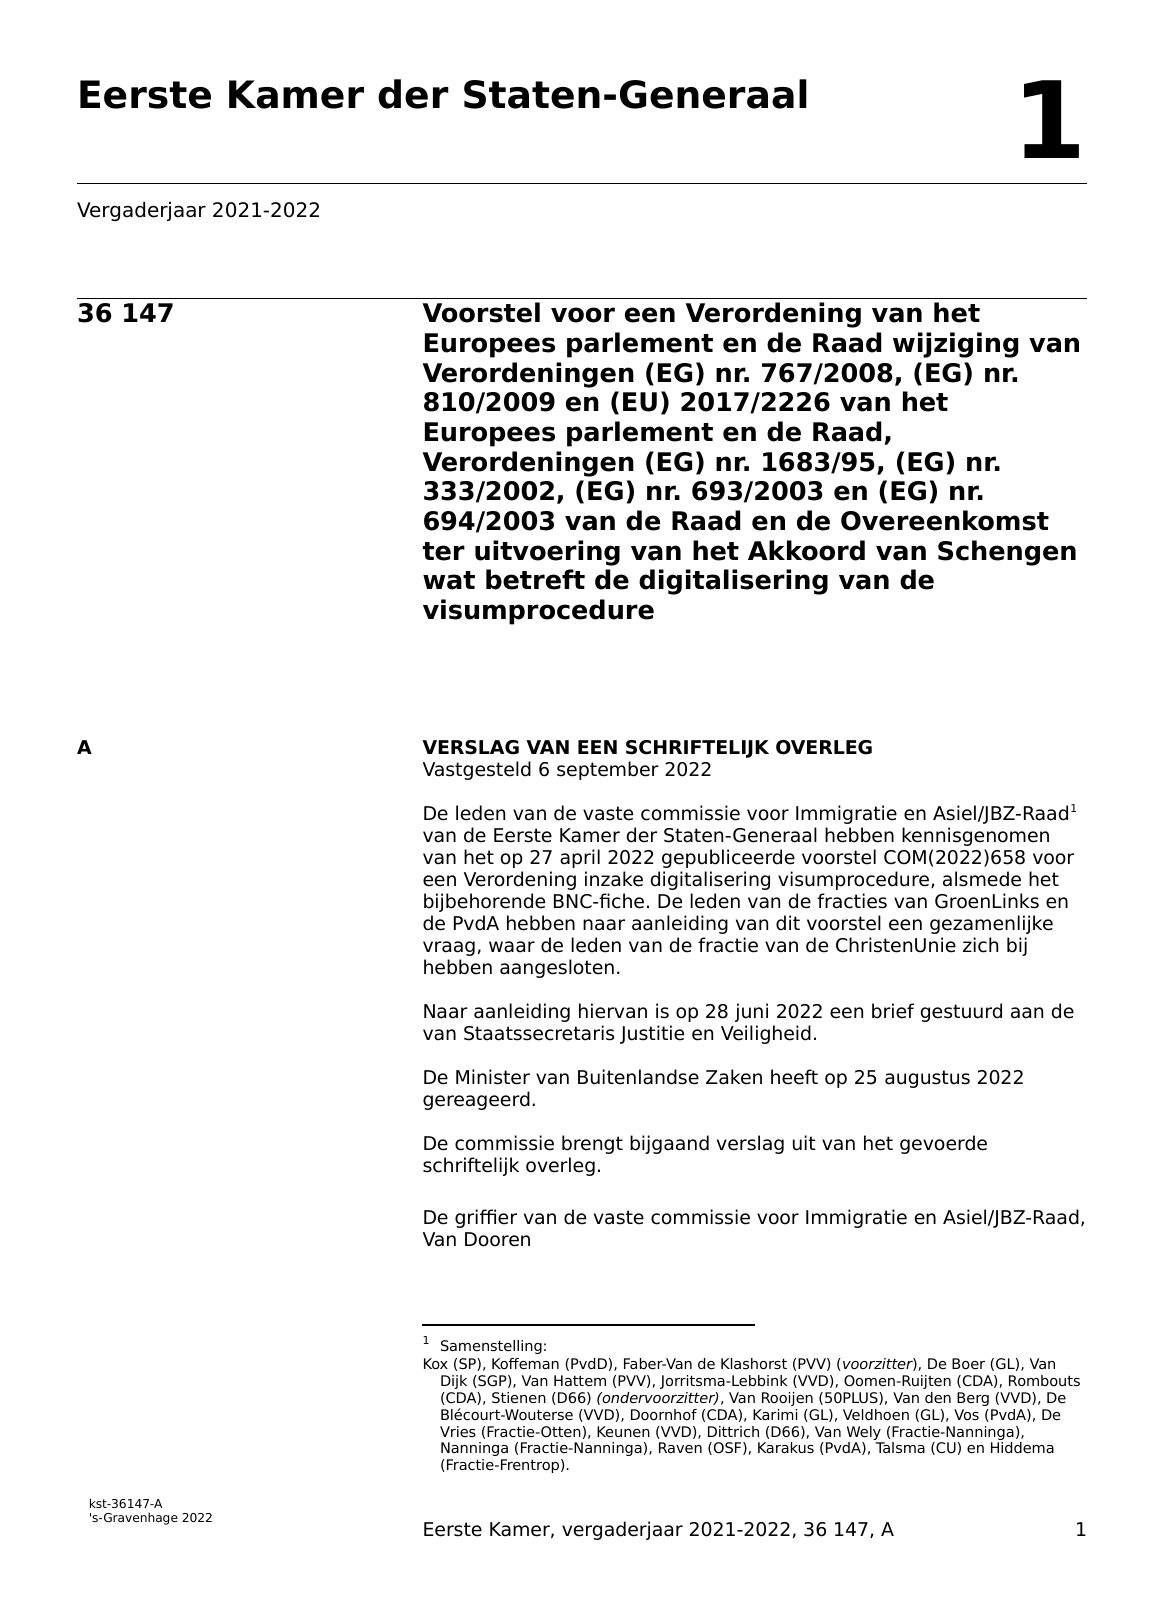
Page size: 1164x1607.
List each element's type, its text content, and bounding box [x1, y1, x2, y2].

text Vastgesteld 6 september 2022 [422, 758, 1087, 781]
text Samenstelling: [422, 1334, 1087, 1356]
text Kox (SP), Koffeman (PvdD), Faber-Van de Klashorst (PVV) (voorzitter), De Boer (GL), Van Dijk (SGP), Van Hattem (PVV), Jorritsma-Lebbink (VVD), Oomen-Ruijten (CDA), Rombouts (CDA), Stienen (D66) (ondervoorzitter), Van Rooijen (50PLUS), Van den Berg (VVD), De Blécourt-Wouterse (VVD), Doornhof (CDA), Karimi (GL), Veldhoen (GL), Vos (PvdA), De Vries (Fractie-Otten), Keunen (VVD), Dittrich (D66), Van Wely (Fractie-Nanninga), Nanninga (Fractie-Nanninga), Raven (OSF), Karakus (PvdA), Talsma (CU) en Hiddema (Fractie-Frentrop). [422, 1356, 1087, 1474]
table_header 1 [886, 59, 1087, 183]
text kst-36147-A [88, 1497, 323, 1511]
text 's-Gravenhage 2022 [88, 1511, 323, 1525]
text De leden van de vaste commissie voor Immigratie en Asiel/JBZ-Raad van de Eerste Kamer der Staten-Generaal hebben kennisgenomen van het op 27 april 2022 gepubliceerde voorstel COM(2022)658 voor een Verordening inzake digitalisering visumprocedure, alsmede het bijbehorende BNC-fiche. De leden van de fracties van GroenLinks en de PvdA hebben naar aanleiding van dit voorstel een gezamenlijke vraag, waar de leden van de fractie van de ChristenUnie zich bij hebben aangesloten. [422, 803, 1087, 978]
text De griffier van de vaste commissie voor Immigratie en Asiel/JBZ-Raad, Van Dooren [422, 1207, 1087, 1251]
text De commissie brengt bijgaand verslag uit van het gevoerde schriftelijk overleg. [422, 1133, 1087, 1177]
table_header Eerste Kamer der Staten-Generaal [77, 59, 886, 183]
table_cell Vergaderjaar 2021-2022 [77, 184, 1087, 298]
subtitle 36 147 Voorstel voor een Verordening van het Europees parlement en de Raad wijziging van Verordeningen (EG) nr. 767/2008, (EG) nr. 810/2009 en (EU) 2017/2226 van het Europees parlement en de Raad, Verordeningen (EG) nr. 1683/95, (EG) nr. 333/2002, (EG) nr. 693/2003 en (EG) nr. 694/2003 van de Raad en de Overeenkomst ter uitvoering van het Akkoord van Schengen wat betreft de digitalisering van de visumprocedure [77, 299, 1087, 626]
text De Minister van Buitenlandse Zaken heeft op 25 augustus 2022 gereageerd. [422, 1067, 1087, 1111]
subtitle A VERSLAG VAN EEN SCHRIFTELIJK OVERLEG [77, 737, 1087, 758]
text Naar aanleiding hiervan is op 28 juni 2022 een brief gestuurd aan de van Staatssecretaris Justitie en Veiligheid. [422, 1001, 1087, 1045]
